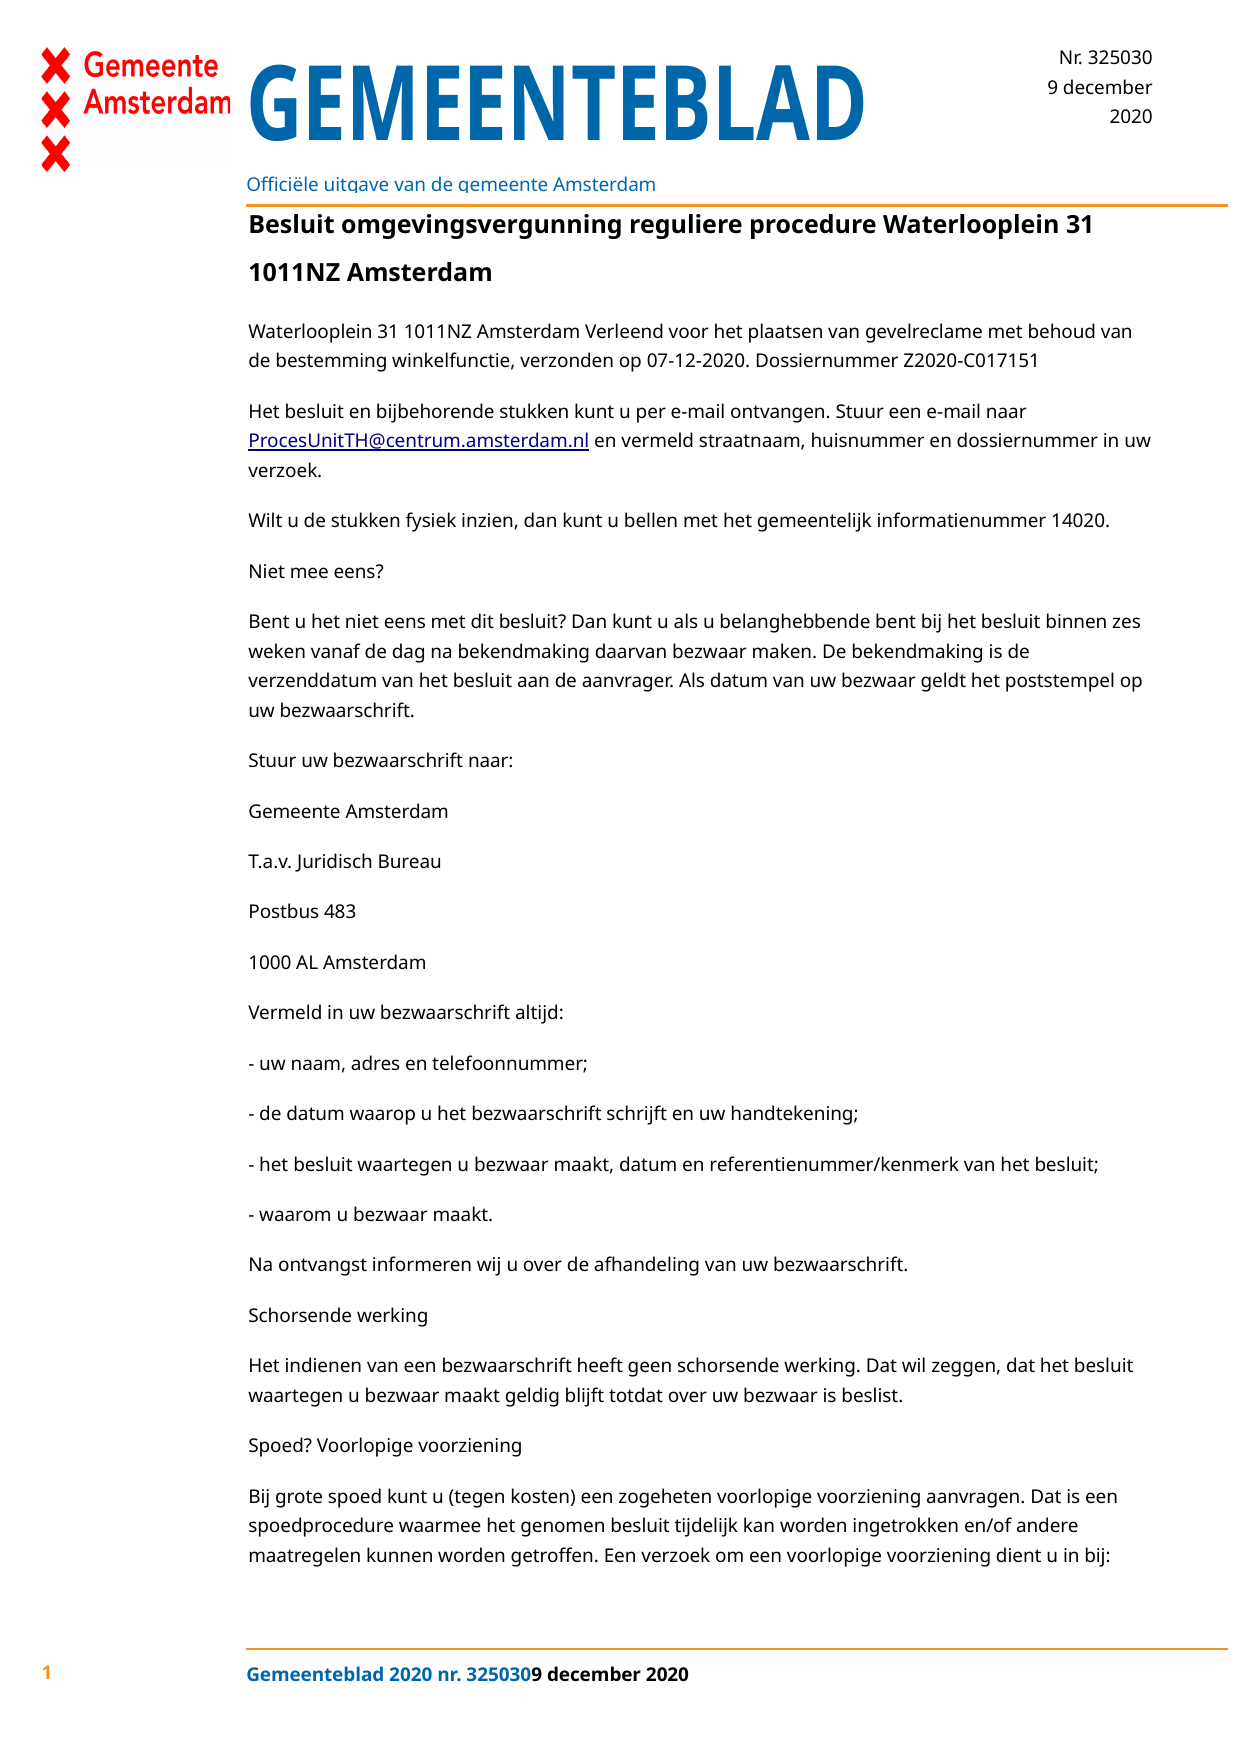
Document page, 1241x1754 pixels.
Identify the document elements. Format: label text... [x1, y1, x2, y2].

text 1000 AL Amsterdam [248, 949, 1152, 975]
text - waarom u bezwaar maakt. [248, 1201, 1152, 1227]
text Na ontvangst informeren wij u over de afhandeling van uw bezwaarschrift. [248, 1252, 1152, 1277]
text Waterlooplein 31 1011NZ Amsterdam Verleend voor het plaatsen van gevelreclame met behoud van de bestemming winkelfunctie, verzonden op 07-12-2020. Dossiernummer Z2020-C017151 [248, 318, 1152, 373]
text Schorsende werking [248, 1302, 1152, 1328]
text Vermeld in uw bezwaarschrift altijd: [248, 999, 1152, 1025]
text Bent u het niet eens met dit besluit? Dan kunt u als u belanghebbende bent bij het besluit binnen zes weken vanaf de dag na bekendmaking daarvan bezwaar maken. De bekendmaking is de verzenddatum van het besluit aan de aanvrager. Als datum van uw bezwaar geldt het poststempel op uw bezwaarschrift. [248, 608, 1152, 723]
text Stuur uw bezwaarschrift naar: [248, 747, 1152, 773]
text Besluit omgevingsvergunning reguliere procedure Waterlooplein 31 1011NZ Amsterdam [248, 207, 1152, 288]
text Het indienen van een bezwaarschrift heeft geen schorsende werking. Dat wil zeggen, dat het besluit waartegen u bezwaar maakt geldig blijft totdat over uw bezwaar is beslist. [248, 1352, 1152, 1408]
text Spoed? Voorlopige voorziening [248, 1432, 1152, 1458]
text Bij grote spoed kunt u (tegen kosten) een zogeheten voorlopige voorziening aanvragen. Dat is een spoedprocedure waarmee het genomen besluit tijdelijk kan worden ingetrokken en/of andere maatregelen kunnen worden getroffen. Een verzoek om een voorlopige voorziening dient u in bij: [248, 1483, 1152, 1568]
text Postbus 483 [248, 899, 1152, 924]
text - de datum waarop u het bezwaarschrift schrijft en uw handtekening; [248, 1100, 1152, 1126]
picture [41, 47, 231, 172]
text Het besluit en bijbehorende stukken kunt u per e-mail ontvangen. Stuur een e-mail naar ProcesUnitTH@centrum.amsterdam.nl en vermeld straatnaam, huisnummer en dossiernummer in uw verzoek. [248, 398, 1152, 483]
text Wilt u de stukken fysiek inzien, dan kunt u bellen met het gemeentelijk informatienummer 14020. [248, 507, 1152, 533]
text Niet mee eens? [248, 558, 1152, 584]
text Gemeente Amsterdam [248, 798, 1152, 824]
text - uw naam, adres en telefoonnummer; [248, 1050, 1152, 1076]
text - het besluit waartegen u bezwaar maakt, datum en referentienummer/kenmerk van het besluit; [248, 1151, 1152, 1177]
text T.a.v. Juridisch Bureau [248, 848, 1152, 874]
